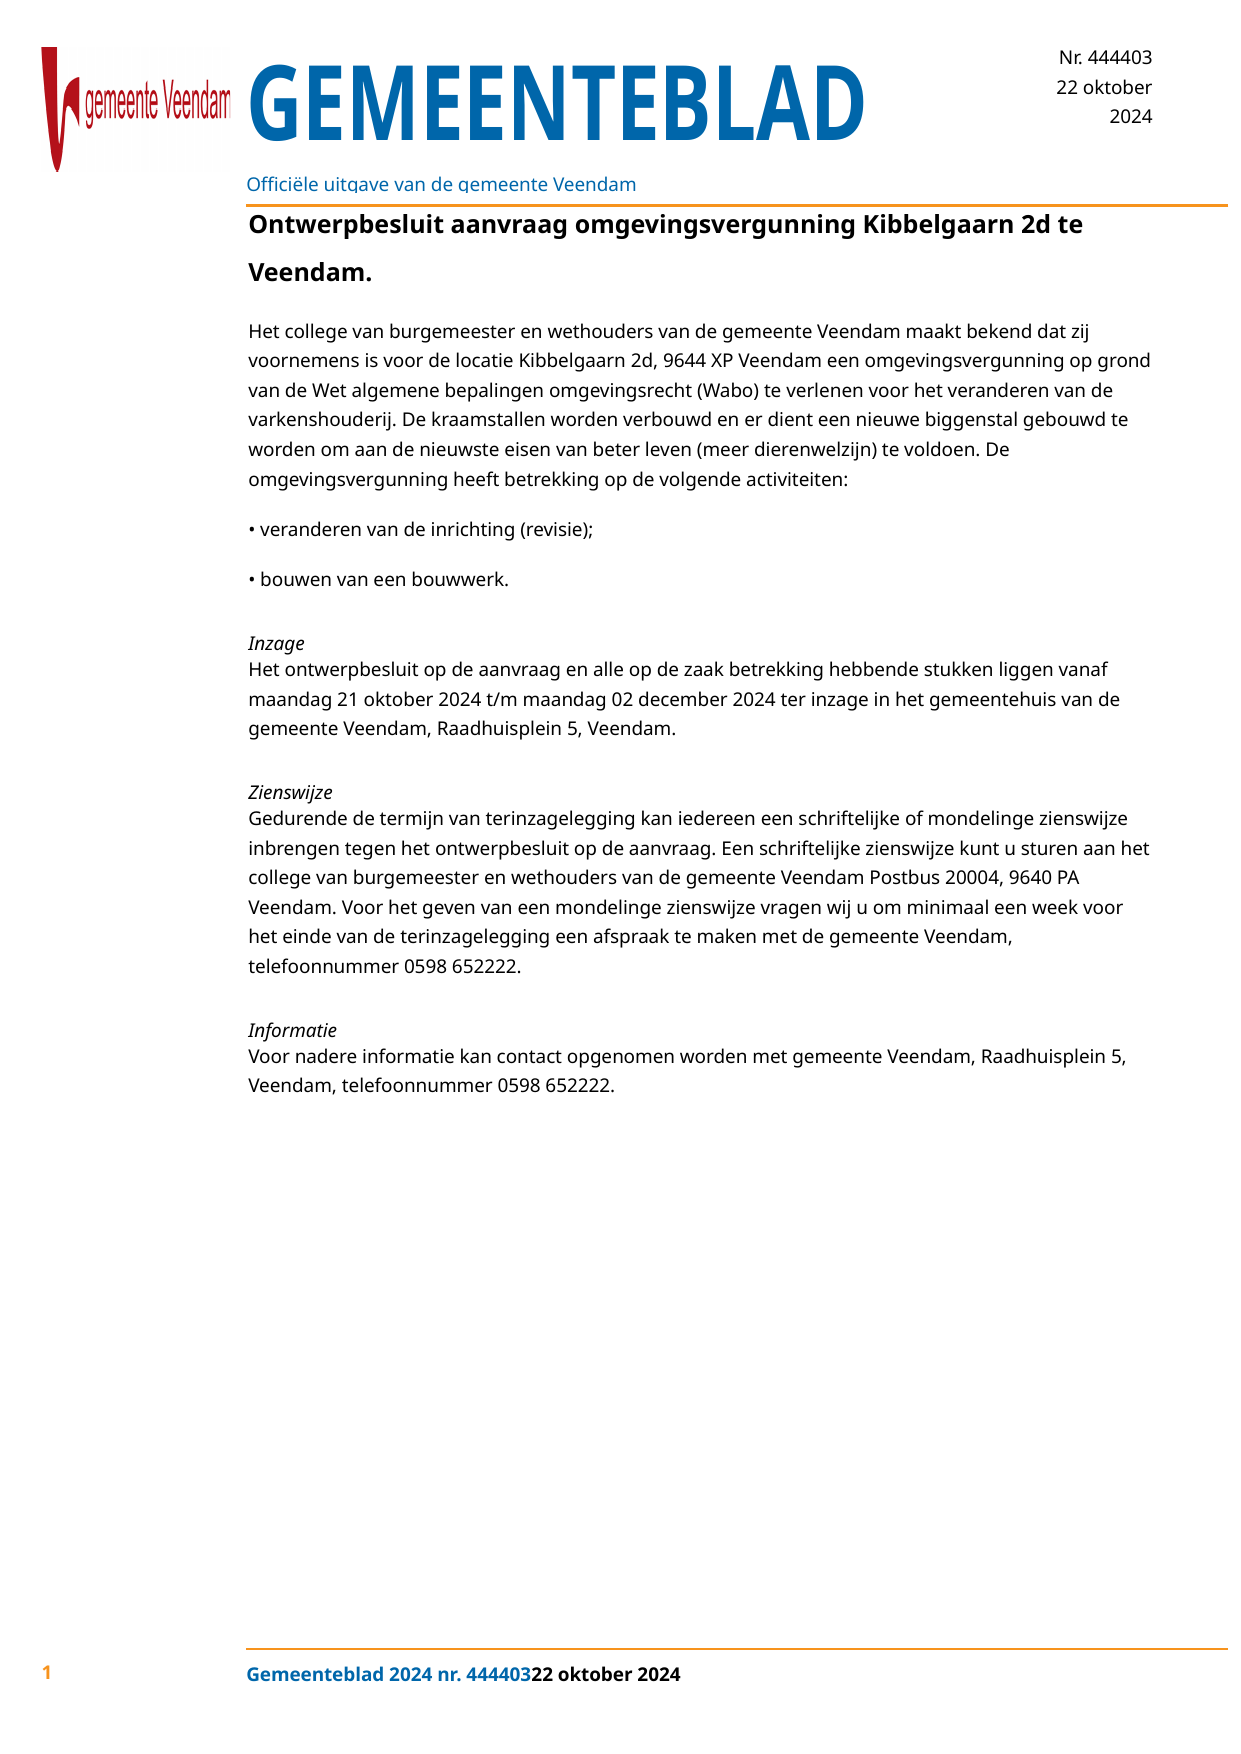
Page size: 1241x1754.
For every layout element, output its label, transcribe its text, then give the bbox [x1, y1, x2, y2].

text Gedurende de termijn van terinzagelegging kan iedereen een schriftelijke of mondelinge zienswijze inbrengen tegen het ontwerpbesluit op de aanvraag. Een schriftelijke zienswijze kunt u sturen aan het college van burgemeester en wethouders van de gemeente Veendam Postbus 20004, 9640 PA Veendam. Voor het geven van een mondelinge zienswijze vragen wij u om minimaal een week voor het einde van de terinzagelegging een afspraak te maken met de gemeente Veendam, telefoonnummer 0598 652222. [248, 805, 1152, 979]
text Inzage [248, 631, 1152, 656]
text Zienswijze [248, 779, 1152, 805]
text • bouwen van een bouwwerk. [248, 567, 1152, 592]
text Het ontwerpbesluit op de aanvraag en alle op de zaak betrekking hebbende stukken liggen vanaf maandag 21 oktober 2024 t/m maandag 02 december 2024 ter inzage in het gemeentehuis van de gemeente Veendam, Raadhuisplein 5, Veendam. [248, 656, 1152, 741]
text Het college van burgemeester en wethouders van de gemeente Veendam maakt bekend dat zij voornemens is voor de locatie Kibbelgaarn 2d, 9644 XP Veendam een omgevingsvergunning op grond van de Wet algemene bepalingen omgevingsrecht (Wabo) te verlenen voor het veranderen van de varkenshouderij. De kraamstallen worden verbouwd en er dient een nieuwe biggenstal gebouwd te worden om aan de nieuwste eisen van beter leven (meer dierenwelzijn) te voldoen. De omgevingsvergunning heeft betrekking op de volgende activiteiten: [248, 318, 1152, 492]
text Voor nadere informatie kan contact opgenomen worden met gemeente Veendam, Raadhuisplein 5, Veendam, telefoonnummer 0598 652222. [248, 1043, 1152, 1098]
text Ontwerpbesluit aanvraag omgevingsvergunning Kibbelgaarn 2d te Veendam. [248, 207, 1152, 288]
text • veranderen van de inrichting (revisie); [248, 516, 1152, 542]
picture [41, 47, 231, 172]
text Informatie [248, 1017, 1152, 1043]
